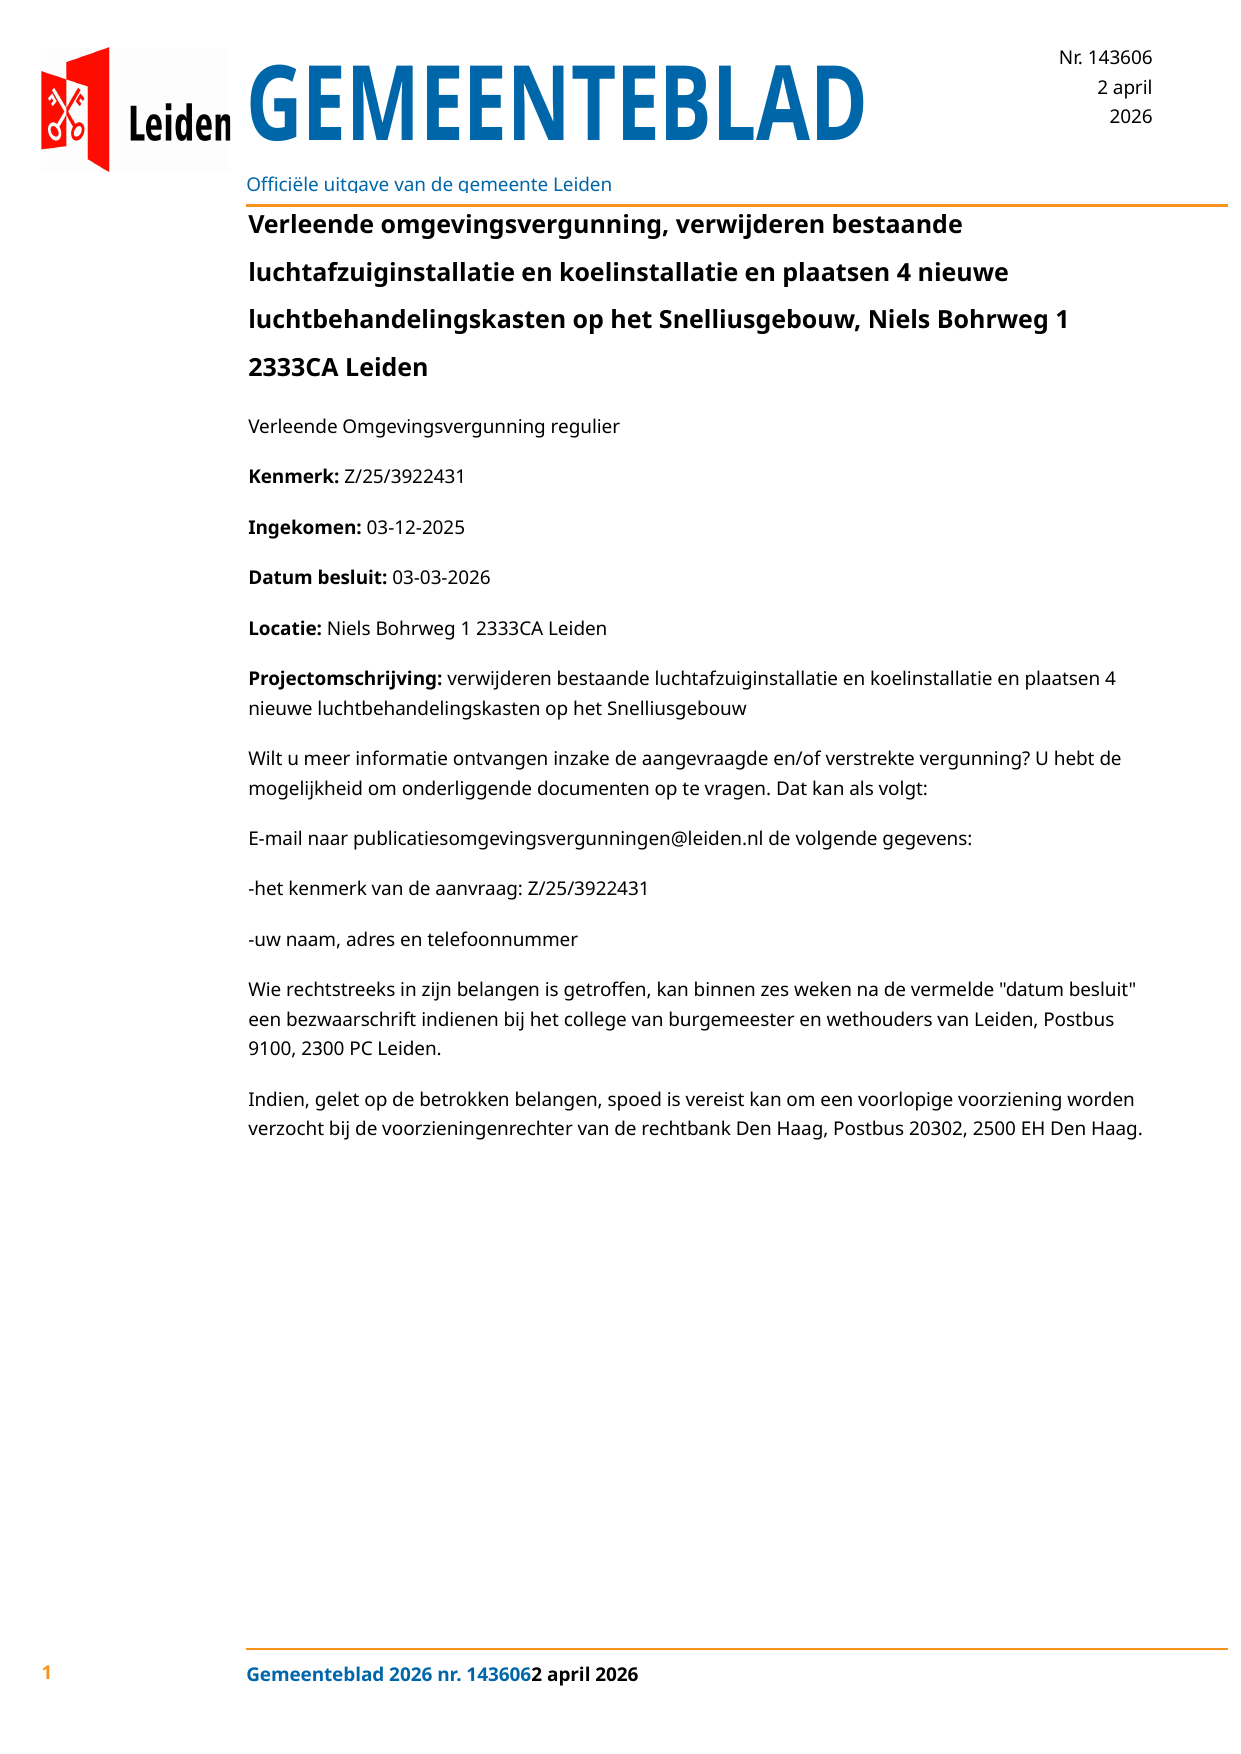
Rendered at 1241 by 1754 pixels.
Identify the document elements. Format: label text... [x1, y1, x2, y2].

text Indien, gelet op de betrokken belangen, spoed is vereist kan om een voorlopige voorziening worden verzocht bij de voorzieningenrechter van de rechtbank Den Haag, Postbus 20302, 2500 EH Den Haag. [248, 1086, 1152, 1141]
text -uw naam, adres en telefoonnummer [248, 926, 1152, 952]
text Kenmerk: Z/25/3922431 [248, 463, 1152, 489]
text Verleende omgevingsvergunning, verwijderen bestaande luchtafzuiginstallatie en koelinstallatie en plaatsen 4 nieuwe luchtbehandelingskasten op het Snelliusgebouw, Niels Bohrweg 1 2333CA Leiden [248, 207, 1152, 384]
text E-mail naar publicatiesomgevingsvergunningen@leiden.nl de volgende gegevens: [248, 825, 1152, 851]
text Projectomschrijving: verwijderen bestaande luchtafzuiginstallatie en koelinstallatie en plaatsen 4 nieuwe luchtbehandelingskasten op het Snelliusgebouw [248, 665, 1152, 721]
text Locatie: Niels Bohrweg 1 2333CA Leiden [248, 615, 1152, 641]
text Ingekomen: 03-12-2025 [248, 514, 1152, 540]
text -het kenmerk van de aanvraag: Z/25/3922431 [248, 876, 1152, 901]
text Verleende Omgevingsvergunning regulier [248, 413, 1152, 439]
picture [41, 47, 231, 172]
text Wie rechtstreeks in zijn belangen is getroffen, kan binnen zes weken na de vermelde "datum besluit" een bezwaarschrift indienen bij het college van burgemeester en wethouders van Leiden, Postbus 9100, 2300 PC Leiden. [248, 976, 1152, 1061]
text Wilt u meer informatie ontvangen inzake de aangevraagde en/of verstrekte vergunning? U hebt de mogelijkheid om onderliggende documenten op te vragen. Dat kan als volgt: [248, 745, 1152, 801]
text Datum besluit: 03-03-2026 [248, 564, 1152, 590]
